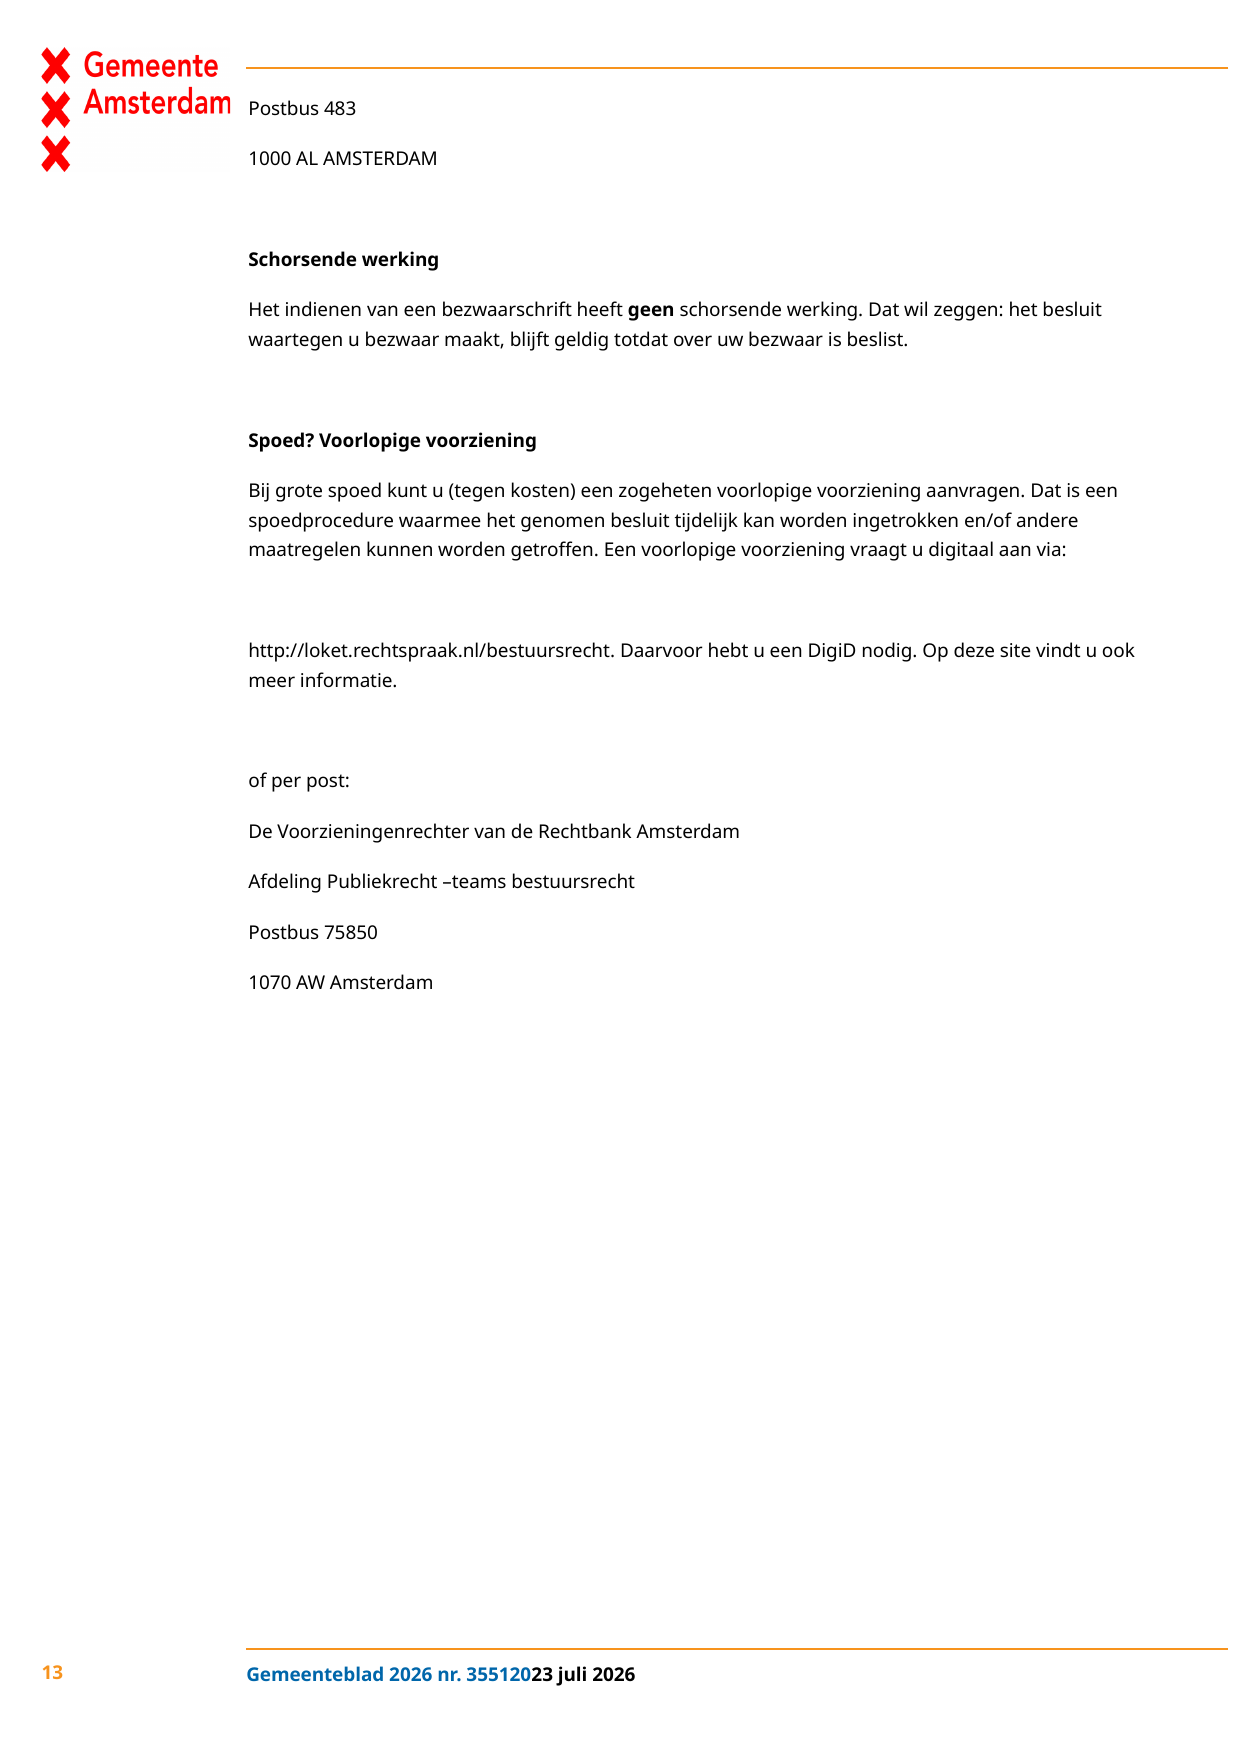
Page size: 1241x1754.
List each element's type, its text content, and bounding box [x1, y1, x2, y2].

text Spoed? Voorlopige voorziening [248, 427, 1152, 453]
text 1070 AW Amsterdam [248, 969, 1152, 995]
text Het indienen van een bezwaarschrift heeft geen schorsende werking. Dat wil zeggen: het besluit waartegen u bezwaar maakt, blijft geldig totdat over uw bezwaar is beslist. [248, 296, 1152, 352]
text Postbus 75850 [248, 919, 1152, 945]
text 1000 AL AMSTERDAM [248, 145, 1152, 171]
text of per post: [248, 768, 1152, 793]
picture [41, 47, 231, 172]
text De Voorzieningenrechter van de Rechtbank Amsterdam [248, 818, 1152, 844]
text http://loket.rechtspraak.nl/bestuursrecht. Daarvoor hebt u een DigiD nodig. Op deze site vindt u ook meer informatie. [248, 637, 1152, 693]
text Bij grote spoed kunt u (tegen kosten) een zogeheten voorlopige voorziening aanvragen. Dat is een spoedprocedure waarmee het genomen besluit tijdelijk kan worden ingetrokken en/of andere maatregelen kunnen worden getroffen. Een voorlopige voorziening vraagt u digitaal aan via: [248, 477, 1152, 562]
text Schorsende werking [248, 246, 1152, 272]
text Postbus 483 [248, 95, 1152, 121]
text Afdeling Publiekrecht –teams bestuursrecht [248, 868, 1152, 894]
